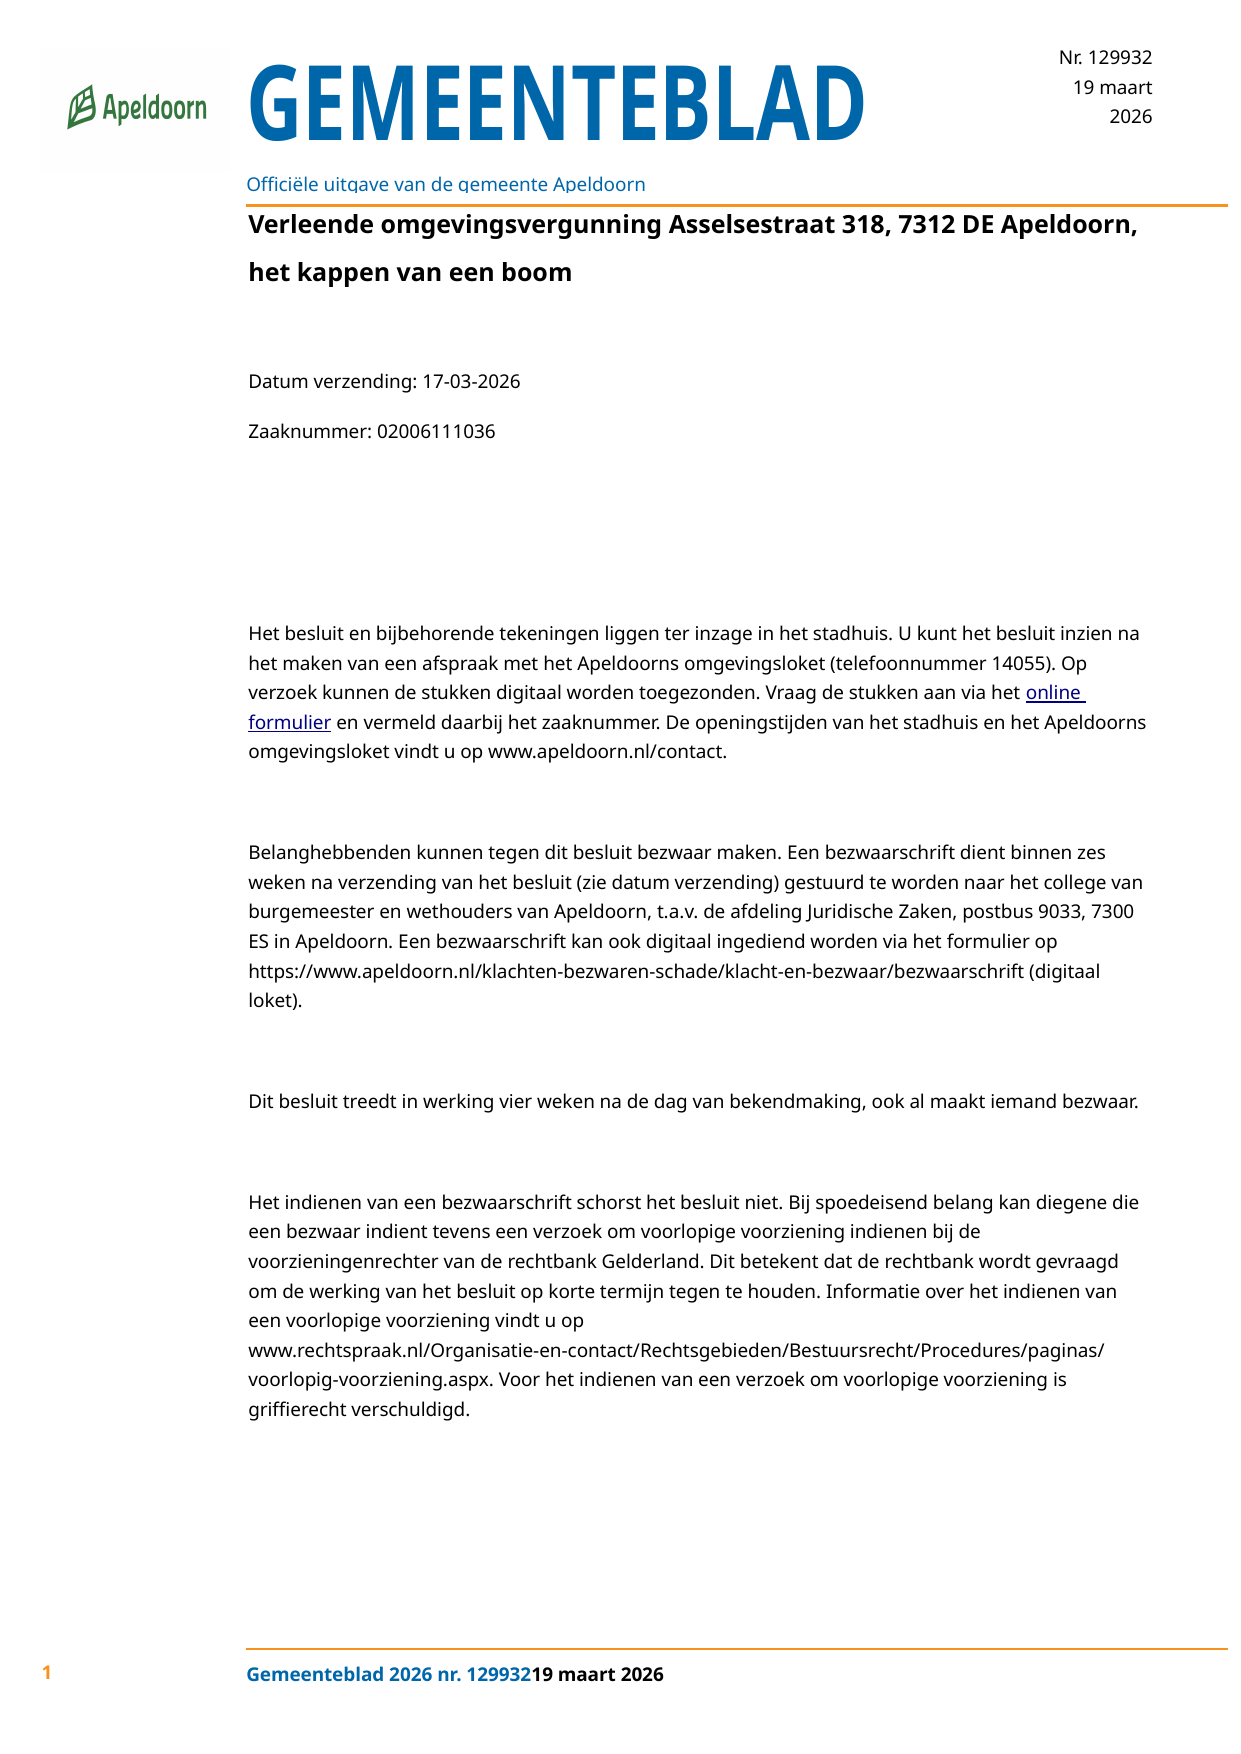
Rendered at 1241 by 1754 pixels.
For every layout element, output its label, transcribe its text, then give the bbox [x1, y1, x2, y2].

text Dit besluit treedt in werking vier weken na de dag van bekendmaking, ook al maakt iemand bezwaar. [248, 1088, 1152, 1114]
text Datum verzending: 17-03-2026 [248, 368, 1152, 394]
text Het besluit en bijbehorende tekeningen liggen ter inzage in het stadhuis. U kunt het besluit inzien na het maken van een afspraak met het Apeldoorns omgevingsloket (telefoonnummer 14055). Op verzoek kunnen de stukken digitaal worden toegezonden. Vraag de stukken aan via het online formulier en vermeld daarbij het zaaknummer. De openingstijden van het stadhuis en het Apeldoorns omgevingsloket vindt u op www.apeldoorn.nl/contact. [248, 620, 1152, 764]
text Belanghebbenden kunnen tegen dit besluit bezwaar maken. Een bezwaarschrift dient binnen zes weken na verzending van het besluit (zie datum verzending) gestuurd te worden naar het college van burgemeester en wethouders van Apeldoorn, t.a.v. de afdeling Juridische Zaken, postbus 9033, 7300 ES in Apeldoorn. Een bezwaarschrift kan ook digitaal ingediend worden via het formulier op https://www.apeldoorn.nl/klachten-bezwaren-schade/klacht-en-bezwaar/bezwaarschrift (digitaal loket). [248, 839, 1152, 1013]
picture [41, 47, 231, 172]
text Zaaknummer: 02006111036 [248, 419, 1152, 444]
text Het indienen van een bezwaarschrift schorst het besluit niet. Bij spoedeisend belang kan diegene die een bezwaar indient tevens een verzoek om voorlopige voorziening indienen bij de voorzieningenrechter van de rechtbank Gelderland. Dit betekent dat de rechtbank wordt gevraagd om de werking van het besluit op korte termijn tegen te houden. Informatie over het indienen van een voorlopige voorziening vindt u op www.rechtspraak.nl/Organisatie-en-contact/Rechtsgebieden/Bestuursrecht/Procedures/paginas/voorlopig-voorziening.aspx. Voor het indienen van een verzoek om voorlopige voorziening is griffierecht verschuldigd. [248, 1189, 1152, 1422]
text Verleende omgevingsvergunning Asselsestraat 318, 7312 DE Apeldoorn, het kappen van een boom [248, 207, 1152, 288]
